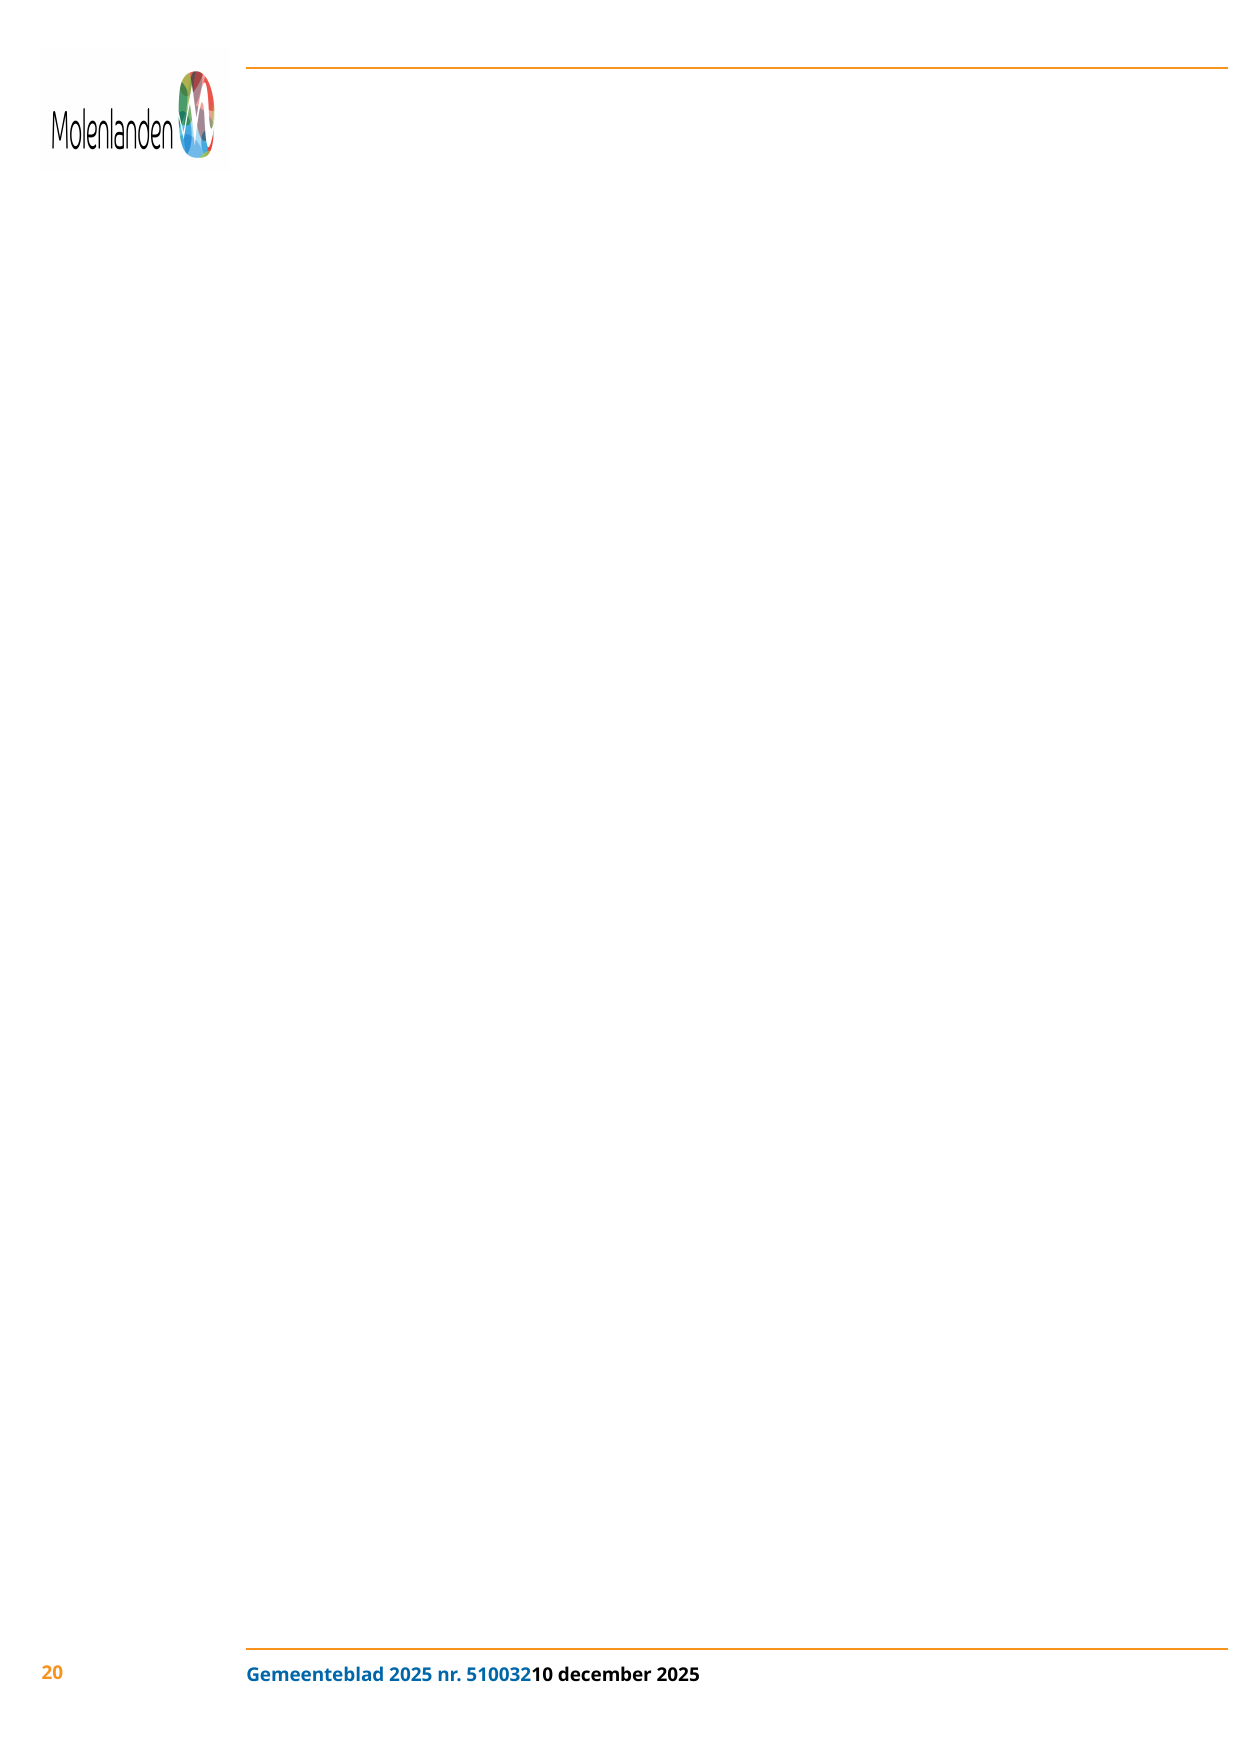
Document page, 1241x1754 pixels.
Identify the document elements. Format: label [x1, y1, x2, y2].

picture [41, 47, 231, 172]
